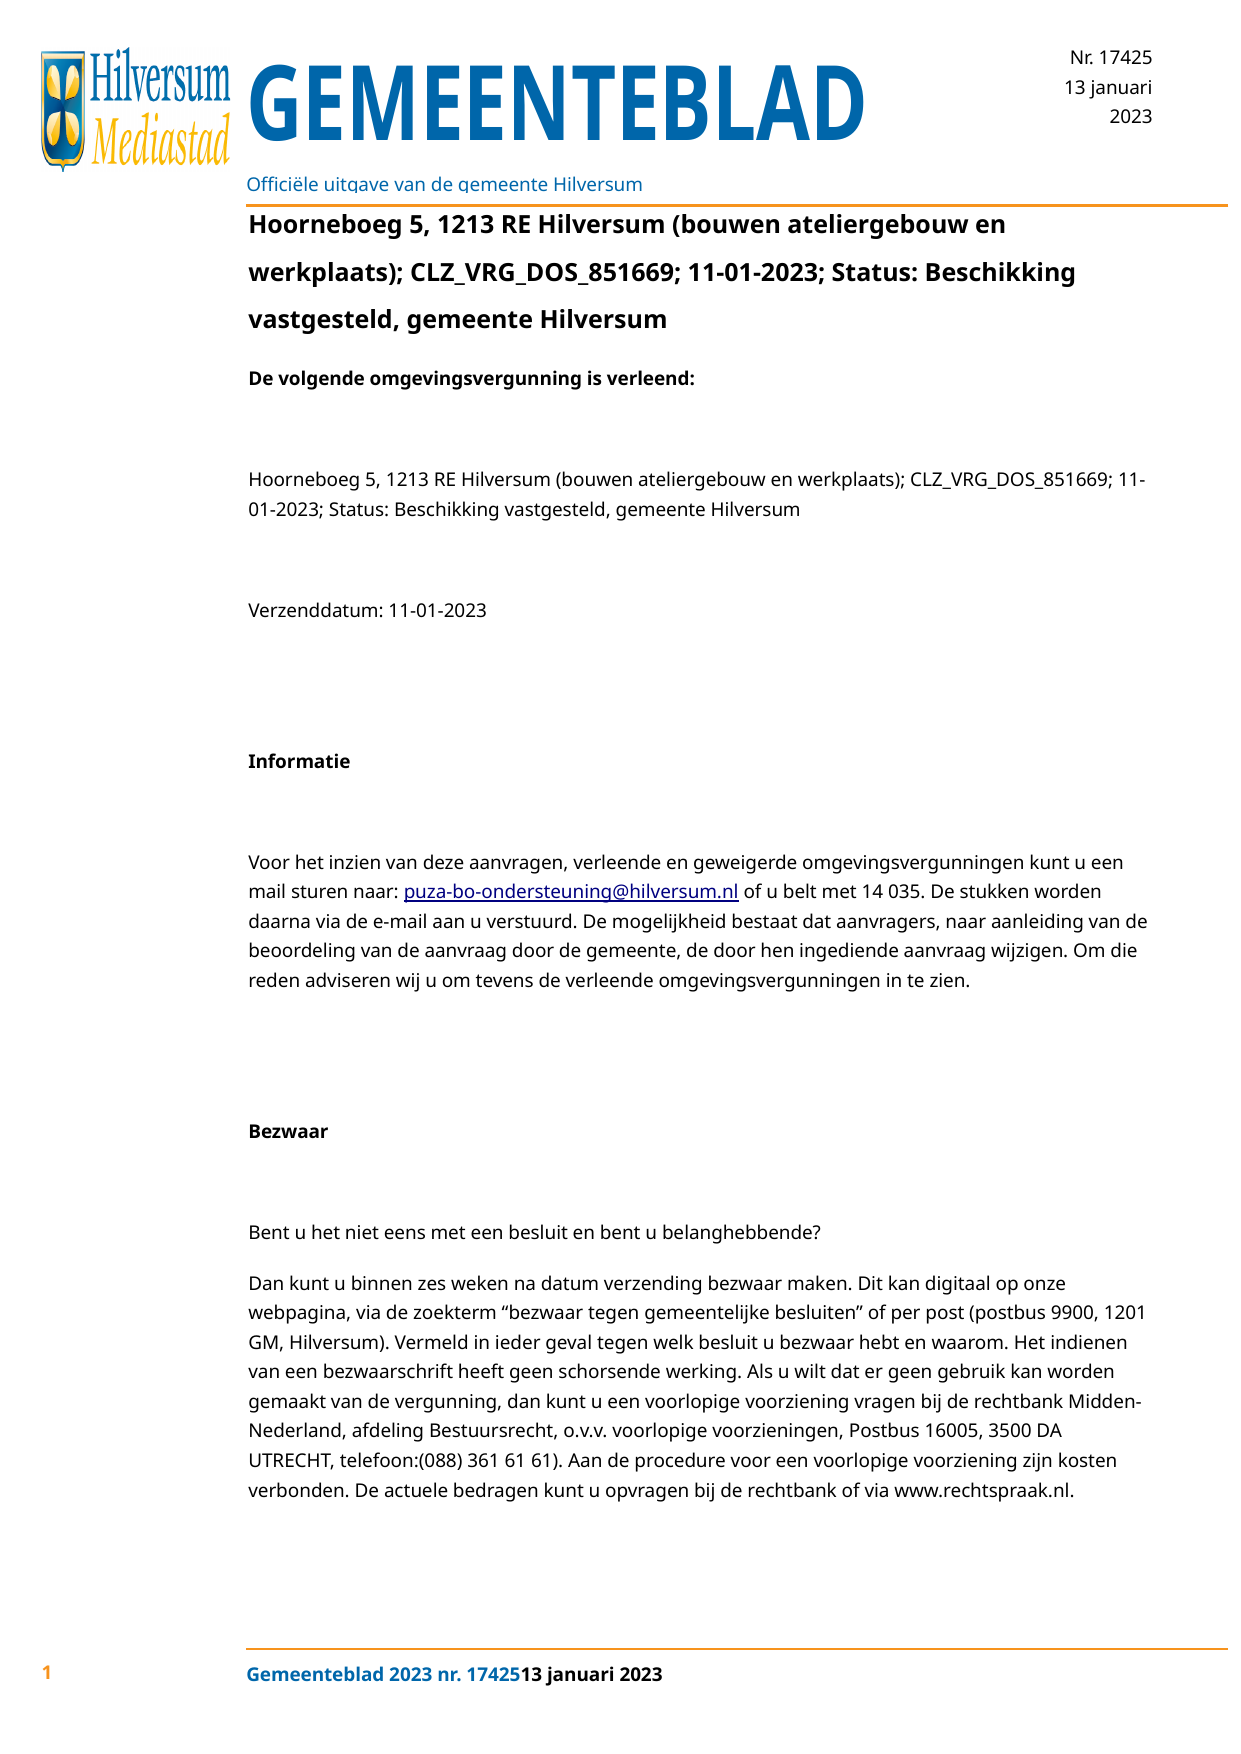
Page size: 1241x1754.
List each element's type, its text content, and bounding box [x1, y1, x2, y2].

text Informatie [248, 748, 1152, 774]
text Voor het inzien van deze aanvragen, verleende en geweigerde omgevingsvergunningen kunt u een mail sturen naar: puza-bo-ondersteuning@hilversum.nl of u belt met 14 035. De stukken worden daarna via de e-mail aan u verstuurd. De mogelijkheid bestaat dat aanvragers, naar aanleiding van de beoordeling van de aanvraag door de gemeente, de door hen ingediende aanvraag wijzigen. Om die reden adviseren wij u om tevens de verleende omgevingsvergunningen in te zien. [248, 849, 1152, 993]
text Hoorneboeg 5, 1213 RE Hilversum (bouwen ateliergebouw en werkplaats); CLZ_VRG_DOS_851669; 11-01-2023; Status: Beschikking vastgesteld, gemeente Hilversum [248, 207, 1152, 336]
picture [41, 47, 231, 172]
text Hoorneboeg 5, 1213 RE Hilversum (bouwen ateliergebouw en werkplaats); CLZ_VRG_DOS_851669; 11-01-2023; Status: Beschikking vastgesteld, gemeente Hilversum [248, 466, 1152, 522]
text Bent u het niet eens met een besluit en bent u belanghebbende? [248, 1219, 1152, 1245]
text Bezwaar [248, 1118, 1152, 1144]
text De volgende omgevingsvergunning is verleend: [248, 366, 1152, 391]
text Verzenddatum: 11-01-2023 [248, 597, 1152, 622]
text Dan kunt u binnen zes weken na datum verzending bezwaar maken. Dit kan digitaal op onze webpagina, via de zoekterm “bezwaar tegen gemeentelijke besluiten” of per post (postbus 9900, 1201 GM, Hilversum). Vermeld in ieder geval tegen welk besluit u bezwaar hebt en waarom. Het indienen van een bezwaarschrift heeft geen schorsende werking. Als u wilt dat er geen gebruik kan worden gemaakt van de vergunning, dan kunt u een voorlopige voorziening vragen bij de rechtbank Midden-Nederland, afdeling Bestuursrecht, o.v.v. voorlopige voorzieningen, Postbus 16005, 3500 DA UTRECHT, telefoon:(088) 361 61 61). Aan de procedure voor een voorlopige voorziening zijn kosten verbonden. De actuele bedragen kunt u opvragen bij de rechtbank of via www.rechtspraak.nl. [248, 1270, 1152, 1502]
